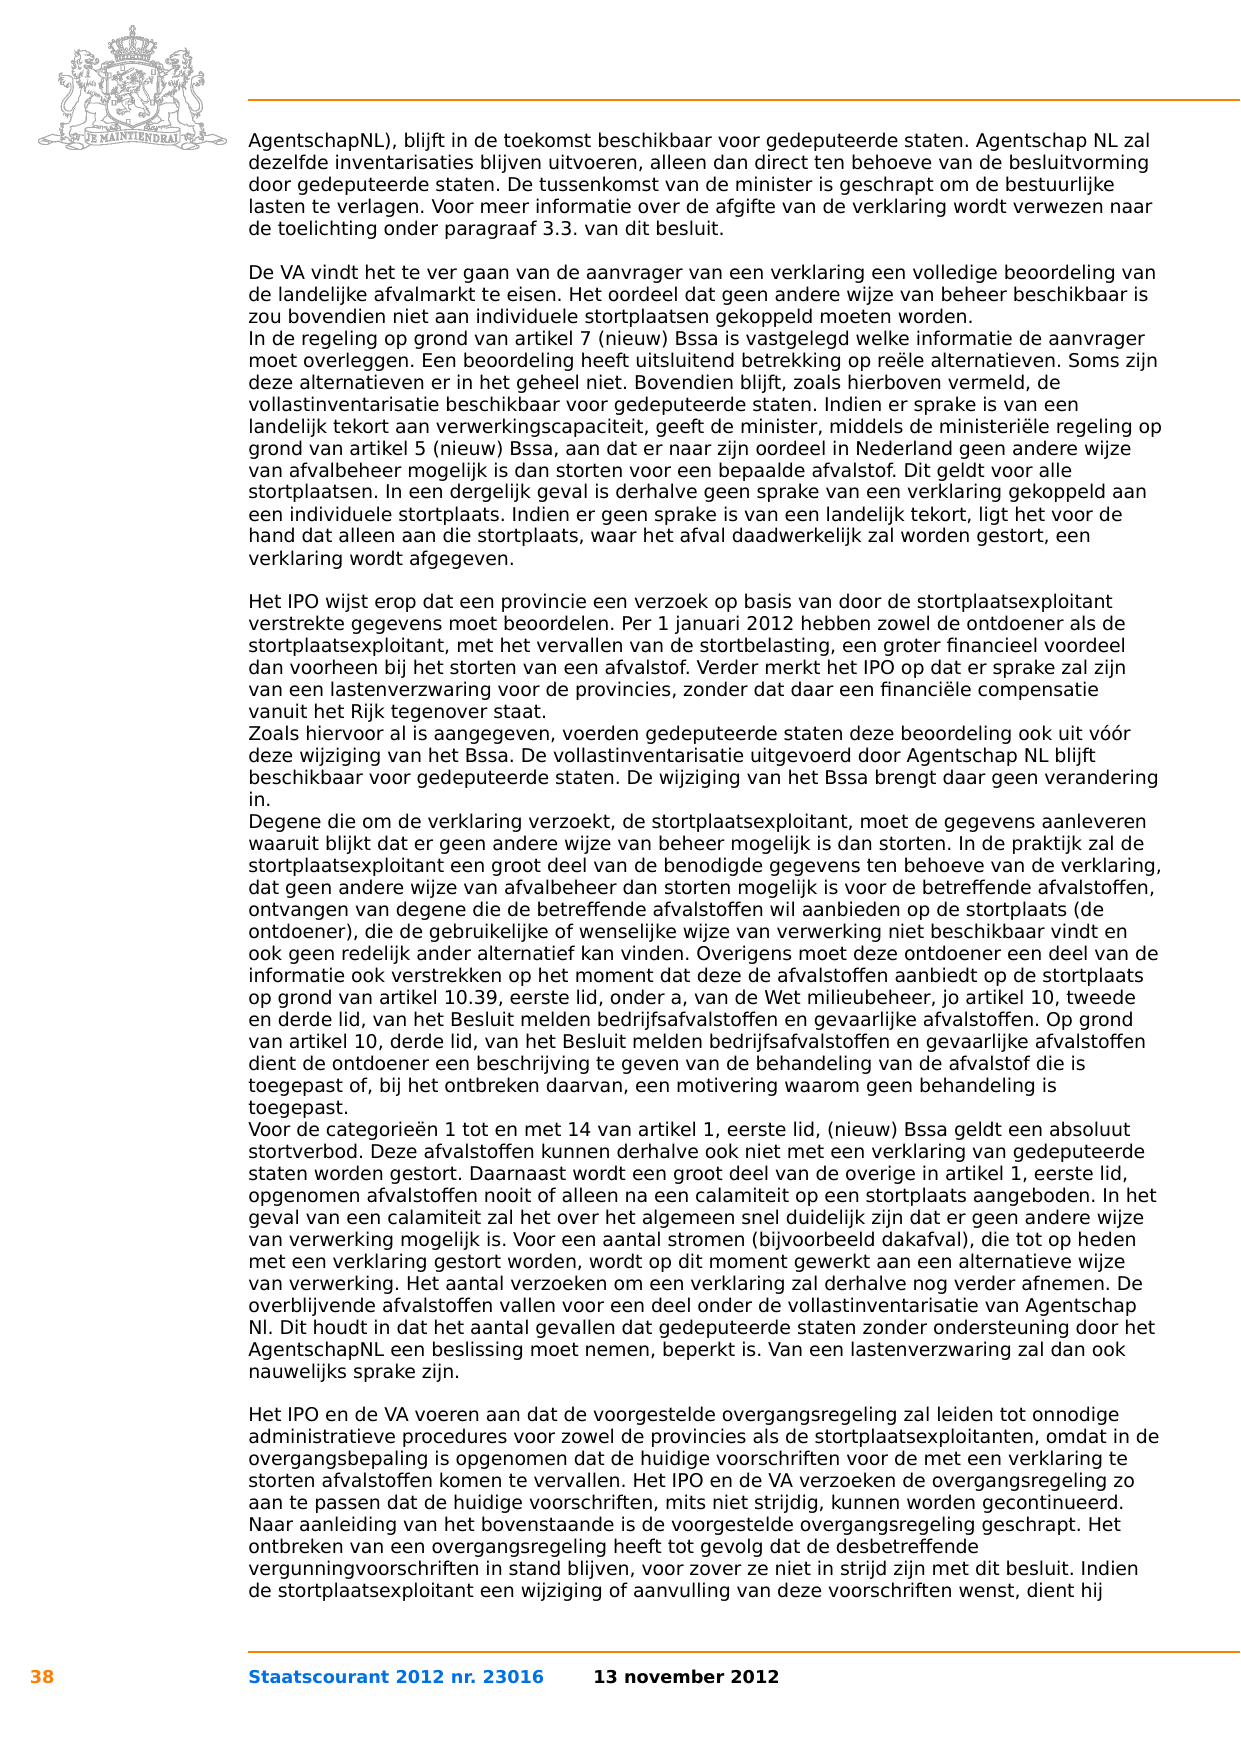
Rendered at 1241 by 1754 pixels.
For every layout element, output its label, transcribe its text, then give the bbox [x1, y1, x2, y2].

text Degene die om de verklaring verzoekt, de stortplaatsexploitant, moet de gegevens aanleveren waaruit blijkt dat er geen andere wijze van beheer mogelijk is dan storten. In de praktijk zal de stortplaatsexploitant een groot deel van de benodigde gegevens ten behoeve van de verklaring, dat geen andere wijze van afvalbeheer dan storten mogelijk is voor de betreffende afvalstoffen, ontvangen van degene die de betreffende afvalstoffen wil aanbieden op de stortplaats (de ontdoener), die de gebruikelijke of wenselijke wijze van verwerking niet beschikbaar vindt en ook geen redelijk ander alternatief kan vinden. Overigens moet deze ontdoener een deel van de informatie ook verstrekken op het moment dat deze de afvalstoffen aanbiedt op de stortplaats op grond van artikel 10.39, eerste lid, onder a, van de Wet milieubeheer, jo artikel 10, tweede en derde lid, van het Besluit melden bedrijfsafvalstoffen en gevaarlijke afvalstoffen. Op grond van artikel 10, derde lid, van het Besluit melden bedrijfsafvalstoffen en gevaarlijke afvalstoffen dient de ontdoener een beschrijving te geven van de behandeling van de afvalstof die is toegepast of, bij het ontbreken daarvan, een motivering waarom geen behandeling is toegepast. [248, 811, 1163, 1119]
text Het IPO en de VA voeren aan dat de voorgestelde overgangsregeling zal leiden tot onnodige administratieve procedures voor zowel de provincies als de stortplaatsexploitanten, omdat in de overgangsbepaling is opgenomen dat de huidige voorschriften voor de met een verklaring te storten afvalstoffen komen te vervallen. Het IPO en de VA verzoeken de overgangsregeling zo aan te passen dat de huidige voorschriften, mits niet strijdig, kunnen worden gecontinueerd. [248, 1404, 1163, 1514]
text Het IPO wijst erop dat een provincie een verzoek op basis van door de stortplaatsexploitant verstrekte gegevens moet beoordelen. Per 1 januari 2012 hebben zowel de ontdoener als de stortplaatsexploitant, met het vervallen van de stortbelasting, een groter financieel voordeel dan voorheen bij het storten van een afvalstof. Verder merkt het IPO op dat er sprake zal zijn van een lastenverzwaring voor de provincies, zonder dat daar een financiële compensatie vanuit het Rijk tegenover staat. [248, 591, 1163, 723]
text Voor de categorieën 1 tot en met 14 van artikel 1, eerste lid, (nieuw) Bssa geldt een absoluut stortverbod. Deze afvalstoffen kunnen derhalve ook niet met een verklaring van gedeputeerde staten worden gestort. Daarnaast wordt een groot deel van de overige in artikel 1, eerste lid, opgenomen afvalstoffen nooit of alleen na een calamiteit op een stortplaats aangeboden. In het geval van een calamiteit zal het over het algemeen snel duidelijk zijn dat er geen andere wijze van verwerking mogelijk is. Voor een aantal stromen (bijvoorbeeld dakafval), die tot op heden met een verklaring gestort worden, wordt op dit moment gewerkt aan een alternatieve wijze van verwerking. Het aantal verzoeken om een verklaring zal derhalve nog verder afnemen. De overblijvende afvalstoffen vallen voor een deel onder de vollastinventarisatie van Agentschap Nl. Dit houdt in dat het aantal gevallen dat gedeputeerde staten zonder ondersteuning door het AgentschapNL een beslissing moet nemen, beperkt is. Van een lastenverzwaring zal dan ook nauwelijks sprake zijn. [248, 1119, 1163, 1382]
text Naar aanleiding van het bovenstaande is de voorgestelde overgangsregeling geschrapt. Het ontbreken van een overgangsregeling heeft tot gevolg dat de desbetreffende vergunningvoorschriften in stand blijven, voor zover ze niet in strijd zijn met dit besluit. Indien de stortplaatsexploitant een wijziging of aanvulling van deze voorschriften wenst, dient hij [248, 1514, 1163, 1602]
text In de regeling op grond van artikel 7 (nieuw) Bssa is vastgelegd welke informatie de aanvrager moet overleggen. Een beoordeling heeft uitsluitend betrekking op reële alternatieven. Soms zijn deze alternatieven er in het geheel niet. Bovendien blijft, zoals hierboven vermeld, de vollastinventarisatie beschikbaar voor gedeputeerde staten. Indien er sprake is van een landelijk tekort aan verwerkingscapaciteit, geeft de minister, middels de ministeriële regeling op grond van artikel 5 (nieuw) Bssa, aan dat er naar zijn oordeel in Nederland geen andere wijze van afvalbeheer mogelijk is dan storten voor een bepaalde afvalstof. Dit geldt voor alle stortplaatsen. In een dergelijk geval is derhalve geen sprake van een verklaring gekoppeld aan een individuele stortplaats. Indien er geen sprake is van een landelijk tekort, ligt het voor de hand dat alleen aan die stortplaats, waar het afval daadwerkelijk zal worden gestort, een verklaring wordt afgegeven. [248, 328, 1163, 569]
text Zoals hiervoor al is aangegeven, voerden gedeputeerde staten deze beoordeling ook uit vóór deze wijziging van het Bssa. De vollastinventarisatie uitgevoerd door Agentschap NL blijft beschikbaar voor gedeputeerde staten. De wijziging van het Bssa brengt daar geen verandering in. [248, 723, 1163, 811]
text De VA vindt het te ver gaan van de aanvrager van een verklaring een volledige beoordeling van de landelijke afvalmarkt te eisen. Het oordeel dat geen andere wijze van beheer beschikbaar is zou bovendien niet aan individuele stortplaatsen gekoppeld moeten worden. [248, 262, 1163, 328]
picture [38, 25, 227, 150]
text AgentschapNL), blijft in de toekomst beschikbaar voor gedeputeerde staten. Agentschap NL zal dezelfde inventarisaties blijven uitvoeren, alleen dan direct ten behoeve van de besluitvorming door gedeputeerde staten. De tussenkomst van de minister is geschrapt om de bestuurlijke lasten te verlagen. Voor meer informatie over de afgifte van de verklaring wordt verwezen naar de toelichting onder paragraaf 3.3. van dit besluit. [248, 130, 1163, 240]
